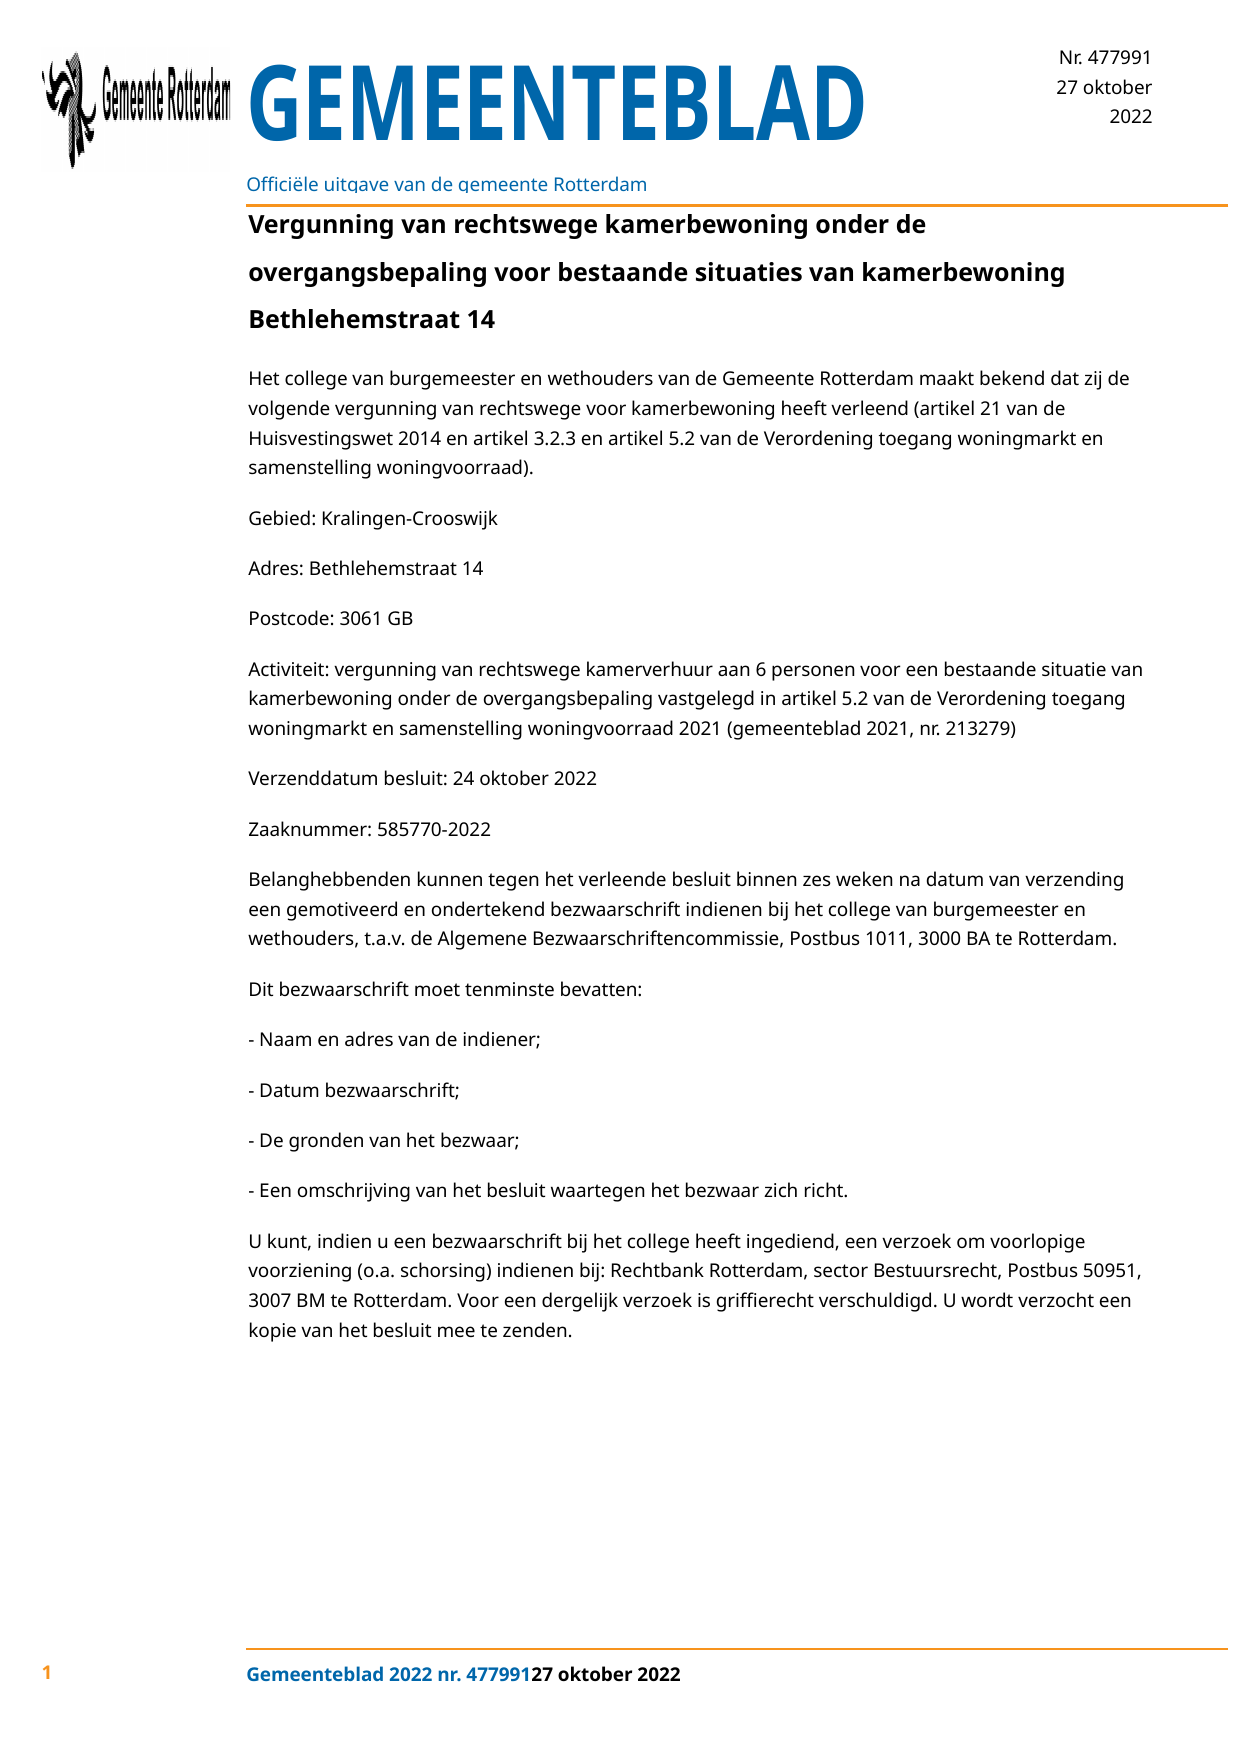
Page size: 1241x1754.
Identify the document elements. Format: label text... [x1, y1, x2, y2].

text Belanghebbenden kunnen tegen het verleende besluit binnen zes weken na datum van verzending een gemotiveerd en ondertekend bezwaarschrift indienen bij het college van burgemeester en wethouders, t.a.v. de Algemene Bezwaarschriftencommissie, Postbus 1011, 3000 BA te Rotterdam. [248, 866, 1152, 951]
text Activiteit: vergunning van rechtswege kamerverhuur aan 6 personen voor een bestaande situatie van kamerbewoning onder de overgangsbepaling vastgelegd in artikel 5.2 van de Verordening toegang woningmarkt en samenstelling woningvoorraad 2021 (gemeenteblad 2021, nr. 213279) [248, 656, 1152, 741]
text Gebied: Kralingen-Crooswijk [248, 505, 1152, 530]
picture [41, 47, 231, 172]
text Adres: Bethlehemstraat 14 [248, 555, 1152, 581]
text Postcode: 3061 GB [248, 606, 1152, 631]
text Dit bezwaarschrift moet tenminste bevatten: [248, 976, 1152, 1002]
text - De gronden van het bezwaar; [248, 1127, 1152, 1153]
text Verzenddatum besluit: 24 oktober 2022 [248, 766, 1152, 791]
text Het college van burgemeester en wethouders van de Gemeente Rotterdam maakt bekend dat zij de volgende vergunning van rechtswege voor kamerbewoning heeft verleend (artikel 21 van de Huisvestingswet 2014 en artikel 3.2.3 en artikel 5.2 van de Verordening toegang woningmarkt en samenstelling woningvoorraad). [248, 366, 1152, 480]
text U kunt, indien u een bezwaarschrift bij het college heeft ingediend, een verzoek om voorlopige voorziening (o.a. schorsing) indienen bij: Rechtbank Rotterdam, sector Bestuursrecht, Postbus 50951, 3007 BM te Rotterdam. Voor een dergelijk verzoek is griffierecht verschuldigd. U wordt verzocht een kopie van het besluit mee te zenden. [248, 1228, 1152, 1342]
text - Datum bezwaarschrift; [248, 1077, 1152, 1102]
text - Een omschrijving van het besluit waartegen het bezwaar zich richt. [248, 1178, 1152, 1203]
text - Naam en adres van de indiener; [248, 1026, 1152, 1052]
text Vergunning van rechtswege kamerbewoning onder de overgangsbepaling voor bestaande situaties van kamerbewoning Bethlehemstraat 14 [248, 207, 1152, 336]
text Zaaknummer: 585770-2022 [248, 816, 1152, 842]
